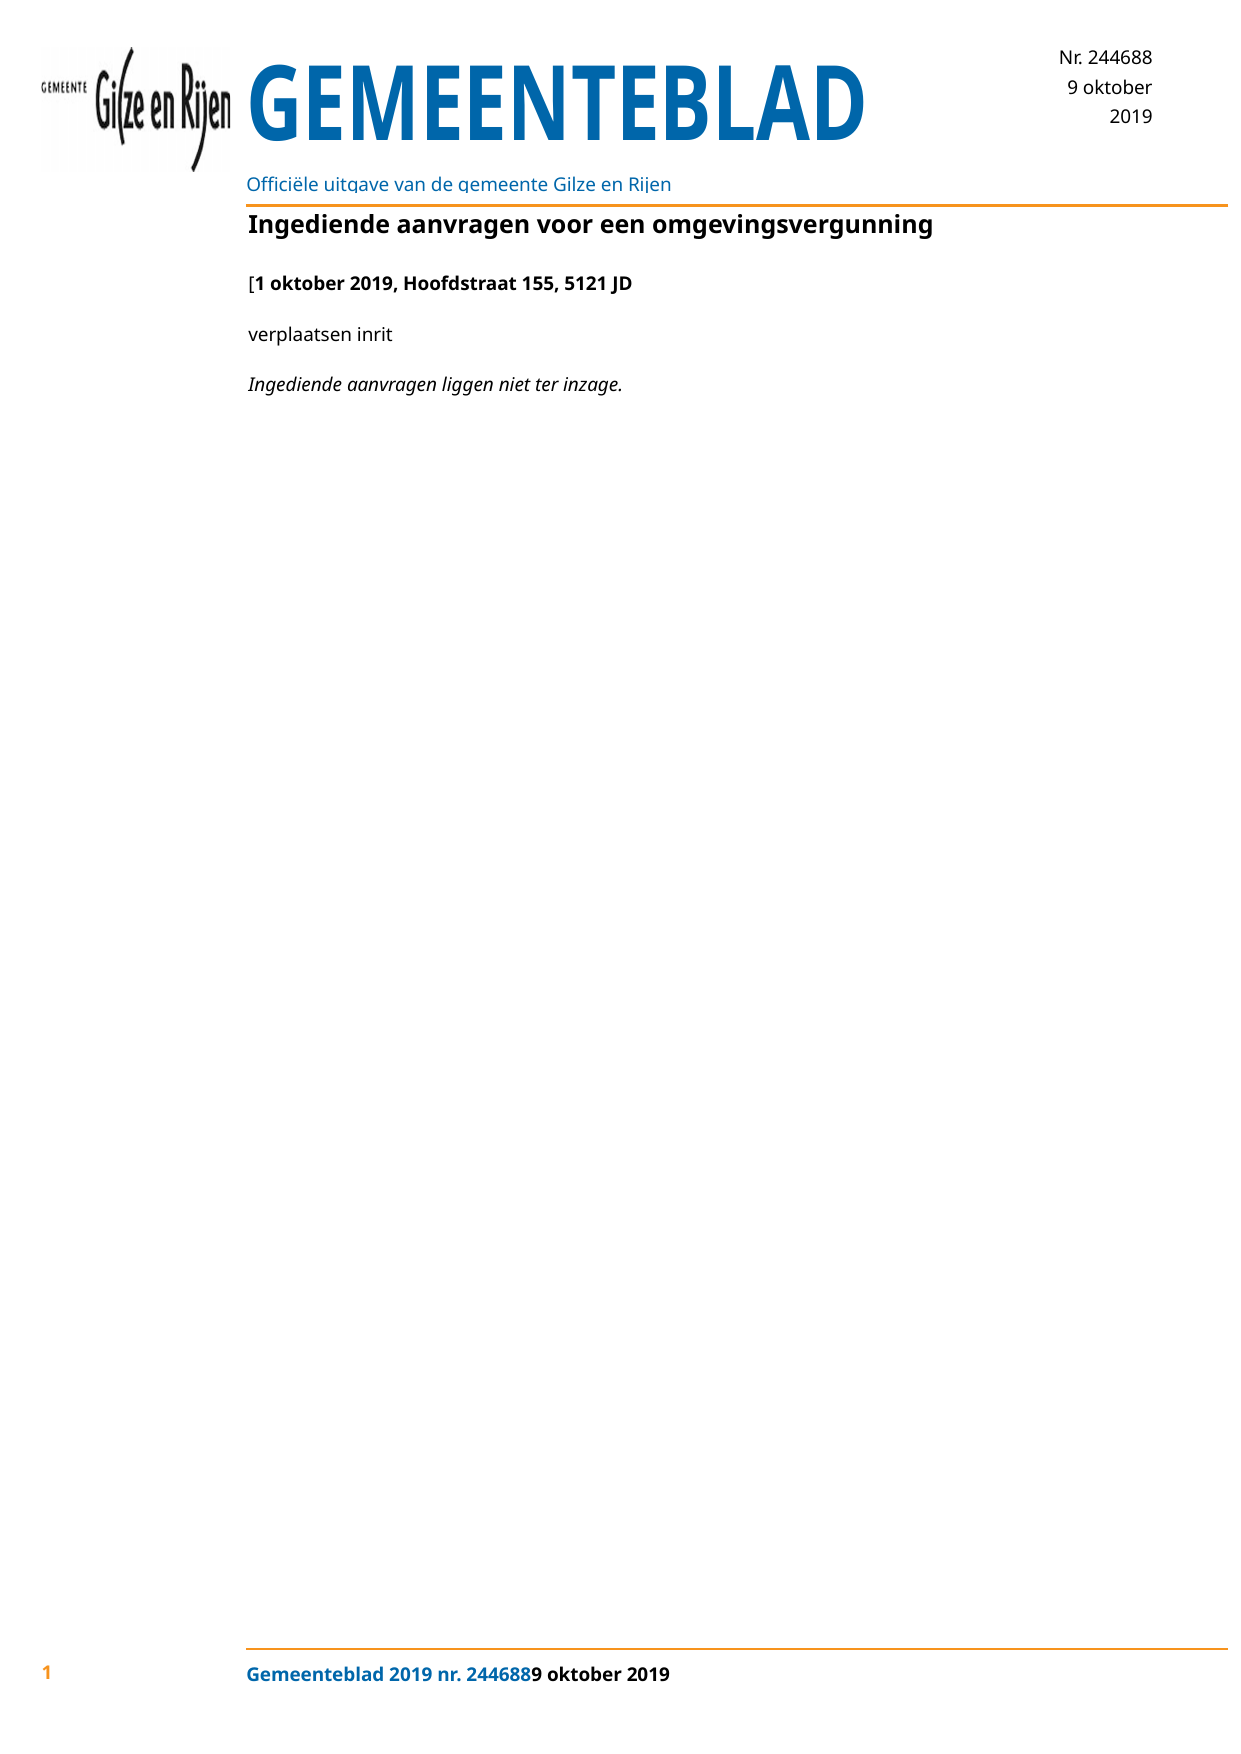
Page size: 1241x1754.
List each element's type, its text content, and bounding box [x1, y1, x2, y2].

picture [41, 47, 231, 172]
text Ingediende aanvragen voor een omgevingsvergunning [248, 207, 1152, 241]
text Ingediende aanvragen liggen niet ter inzage. [248, 371, 1152, 397]
text verplaatsen inrit [248, 321, 1152, 346]
text [1 oktober 2019, Hoofdstraat 155, 5121 JD [248, 270, 1152, 296]
